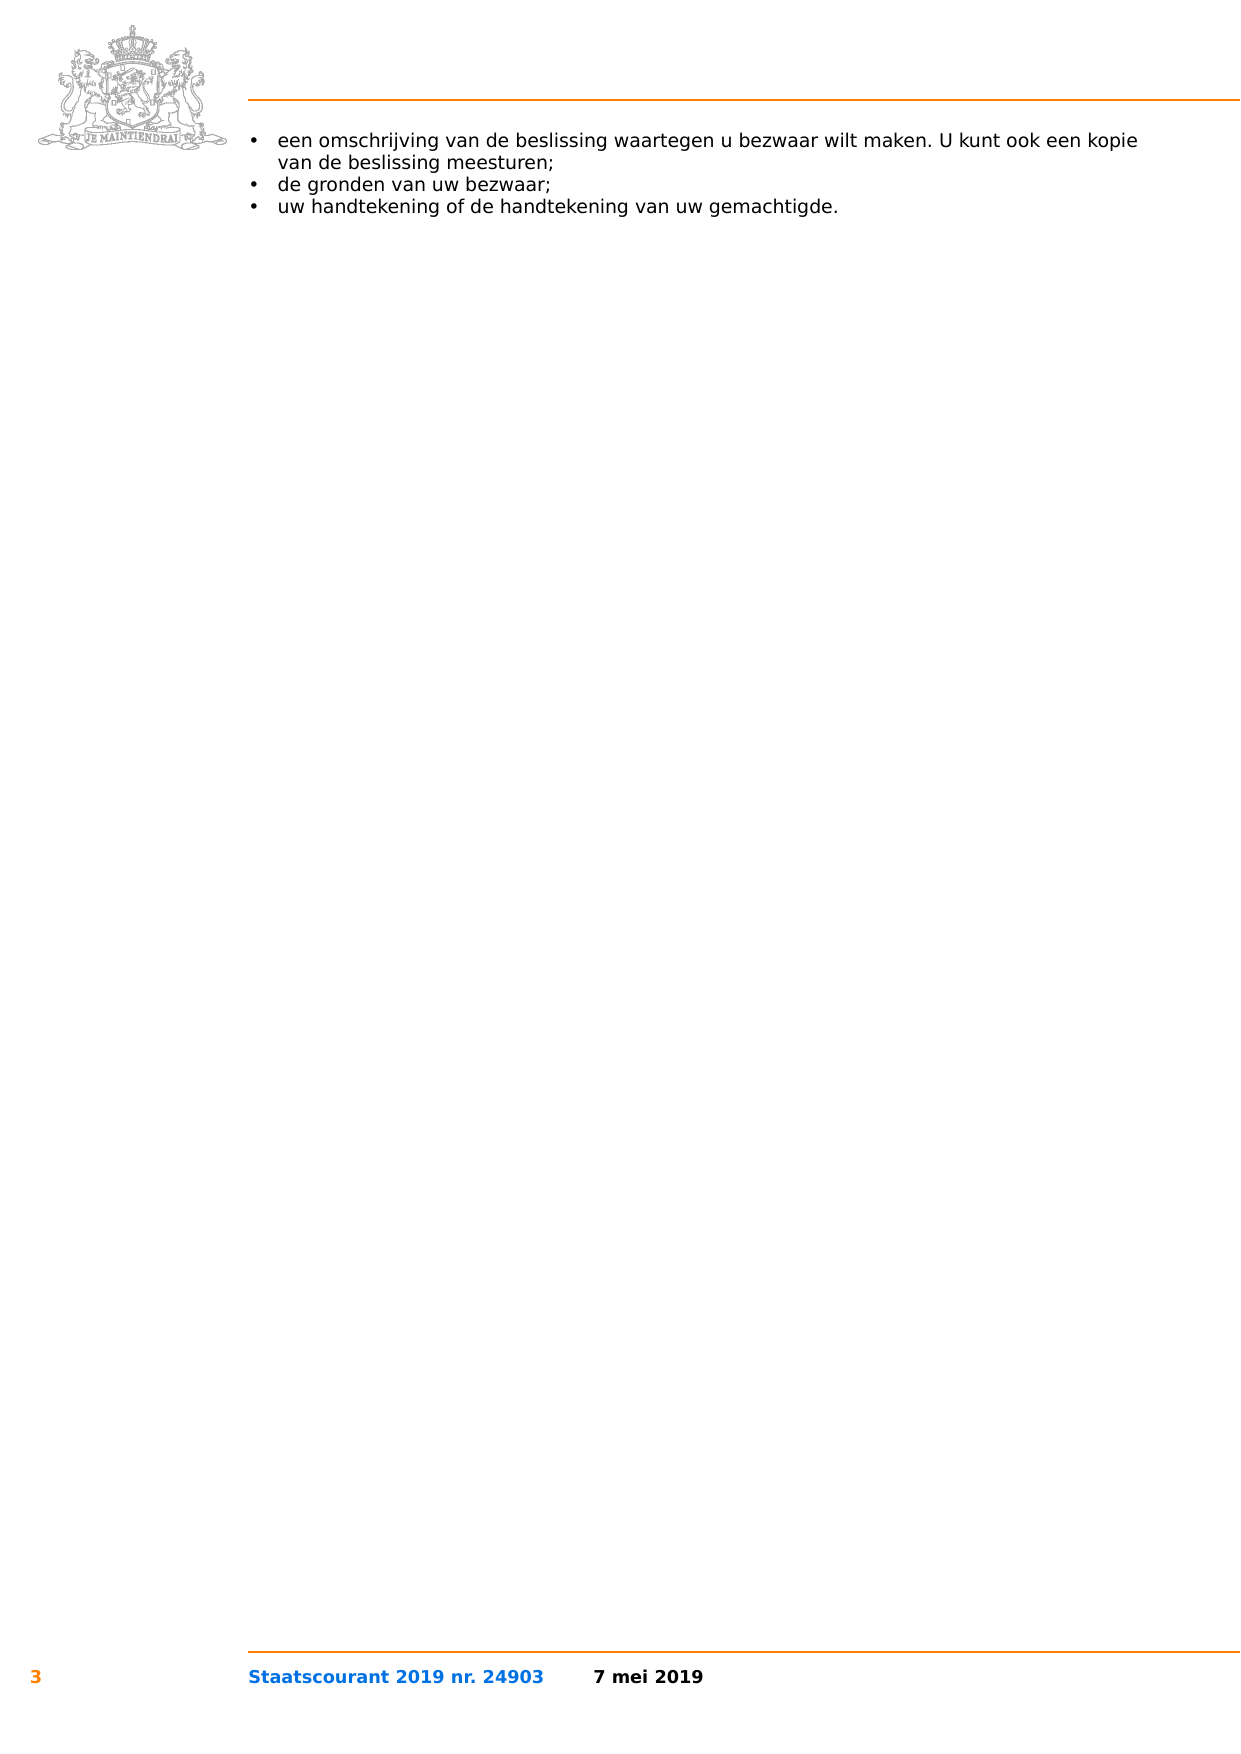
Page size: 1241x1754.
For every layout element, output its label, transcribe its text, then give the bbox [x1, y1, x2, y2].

text • uw handtekening of de handtekening van uw gemachtigde. [248, 196, 1163, 218]
picture [38, 25, 227, 150]
text • een omschrijving van de beslissing waartegen u bezwaar wilt maken. U kunt ook een kopie van de beslissing meesturen; [248, 130, 1163, 174]
text • de gronden van uw bezwaar; [248, 174, 1163, 196]
